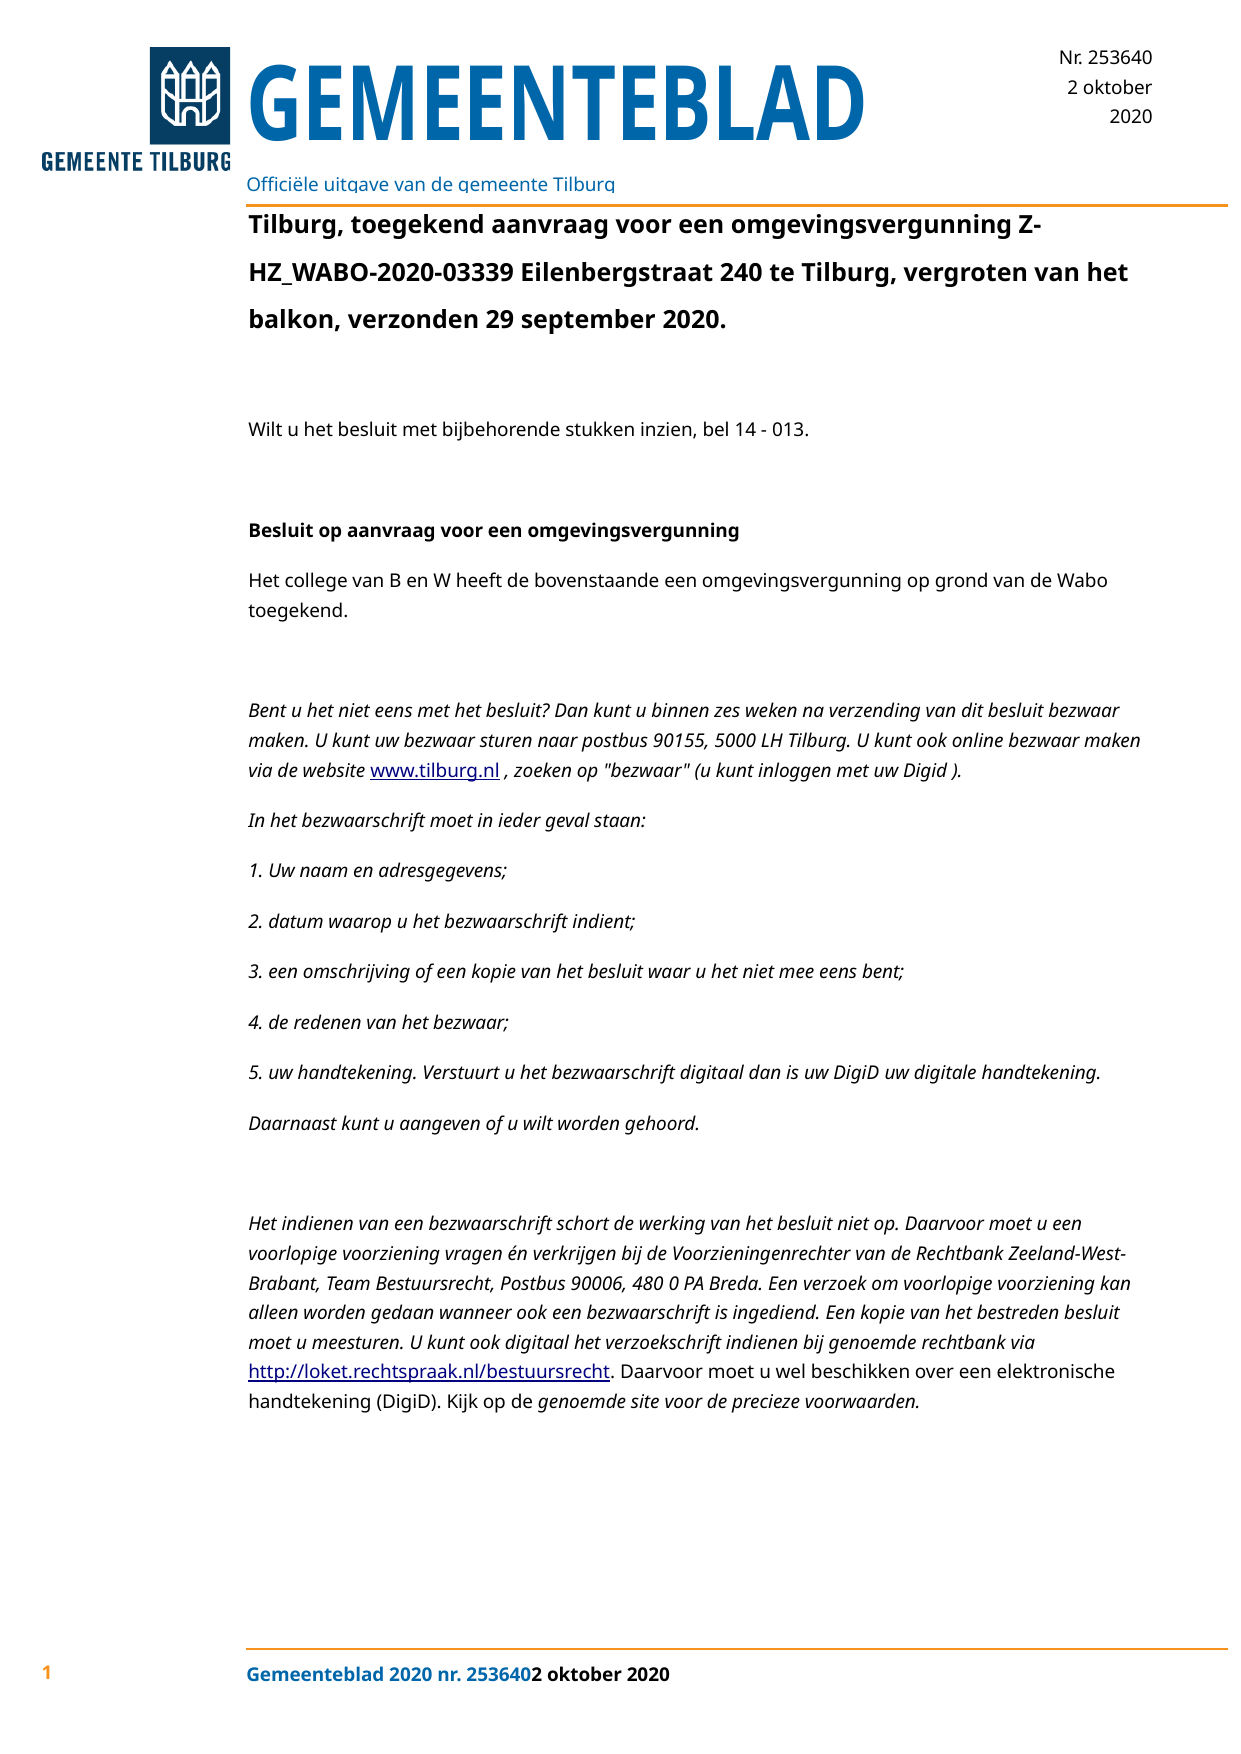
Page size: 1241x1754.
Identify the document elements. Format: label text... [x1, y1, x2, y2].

text Wilt u het besluit met bijbehorende stukken inzien, bel 14 - 013. [248, 416, 1152, 442]
text Tilburg, toegekend aanvraag voor een omgevingsvergunning Z-HZ_WABO-2020-03339 Eilenbergstraat 240 te Tilburg, vergroten van het balkon, verzonden 29 september 2020. [248, 207, 1152, 336]
picture [41, 47, 231, 172]
text Het college van B en W heeft de bovenstaande een omgevingsvergunning op grond van de Wabo toegekend. [248, 567, 1152, 622]
text Bent u het niet eens met het besluit? Dan kunt u binnen zes weken na verzending van dit besluit bezwaar maken. U kunt uw bezwaar sturen naar postbus 90155, 5000 LH Tilburg. U kunt ook online bezwaar maken via de website www.tilburg.nl , zoeken op "bezwaar" (u kunt inloggen met uw Digid ). [248, 698, 1152, 782]
text Het indienen van een bezwaarschrift schort de werking van het besluit niet op. Daarvoor moet u een voorlopige voorziening vragen én verkrijgen bij de Voorzieningenrechter van de Rechtbank Zeeland-West-Brabant, Team Bestuursrecht, Postbus 90006, 480 0 PA Breda. Een verzoek om voorlopige voorziening kan alleen worden gedaan wanneer ook een bezwaarschrift is ingediend. Een kopie van het bestreden besluit moet u meesturen. U kunt ook digitaal het verzoekschrift indienen bij genoemde rechtbank via http://loket.rechtspraak.nl/bestuursrecht. Daarvoor moet u wel beschikken over een elektronische handtekening (DigiD). Kijk op de genoemde site voor de precieze voorwaarden. [248, 1211, 1152, 1414]
text 2. datum waarop u het bezwaarschrift indient; [248, 908, 1152, 934]
text In het bezwaarschrift moet in ieder geval staan: [248, 807, 1152, 833]
text Daarnaast kunt u aangeven of u wilt worden gehoord. [248, 1110, 1152, 1135]
text 1. Uw naam en adresgegevens; [248, 858, 1152, 883]
text 5. uw handtekening. Verstuurt u het bezwaarschrift digitaal dan is uw DigiD uw digitale handtekening. [248, 1059, 1152, 1085]
text Besluit op aanvraag voor een omgevingsvergunning [248, 517, 1152, 542]
text 4. de redenen van het bezwaar; [248, 1009, 1152, 1034]
text 3. een omschrijving of een kopie van het besluit waar u het niet mee eens bent; [248, 958, 1152, 984]
